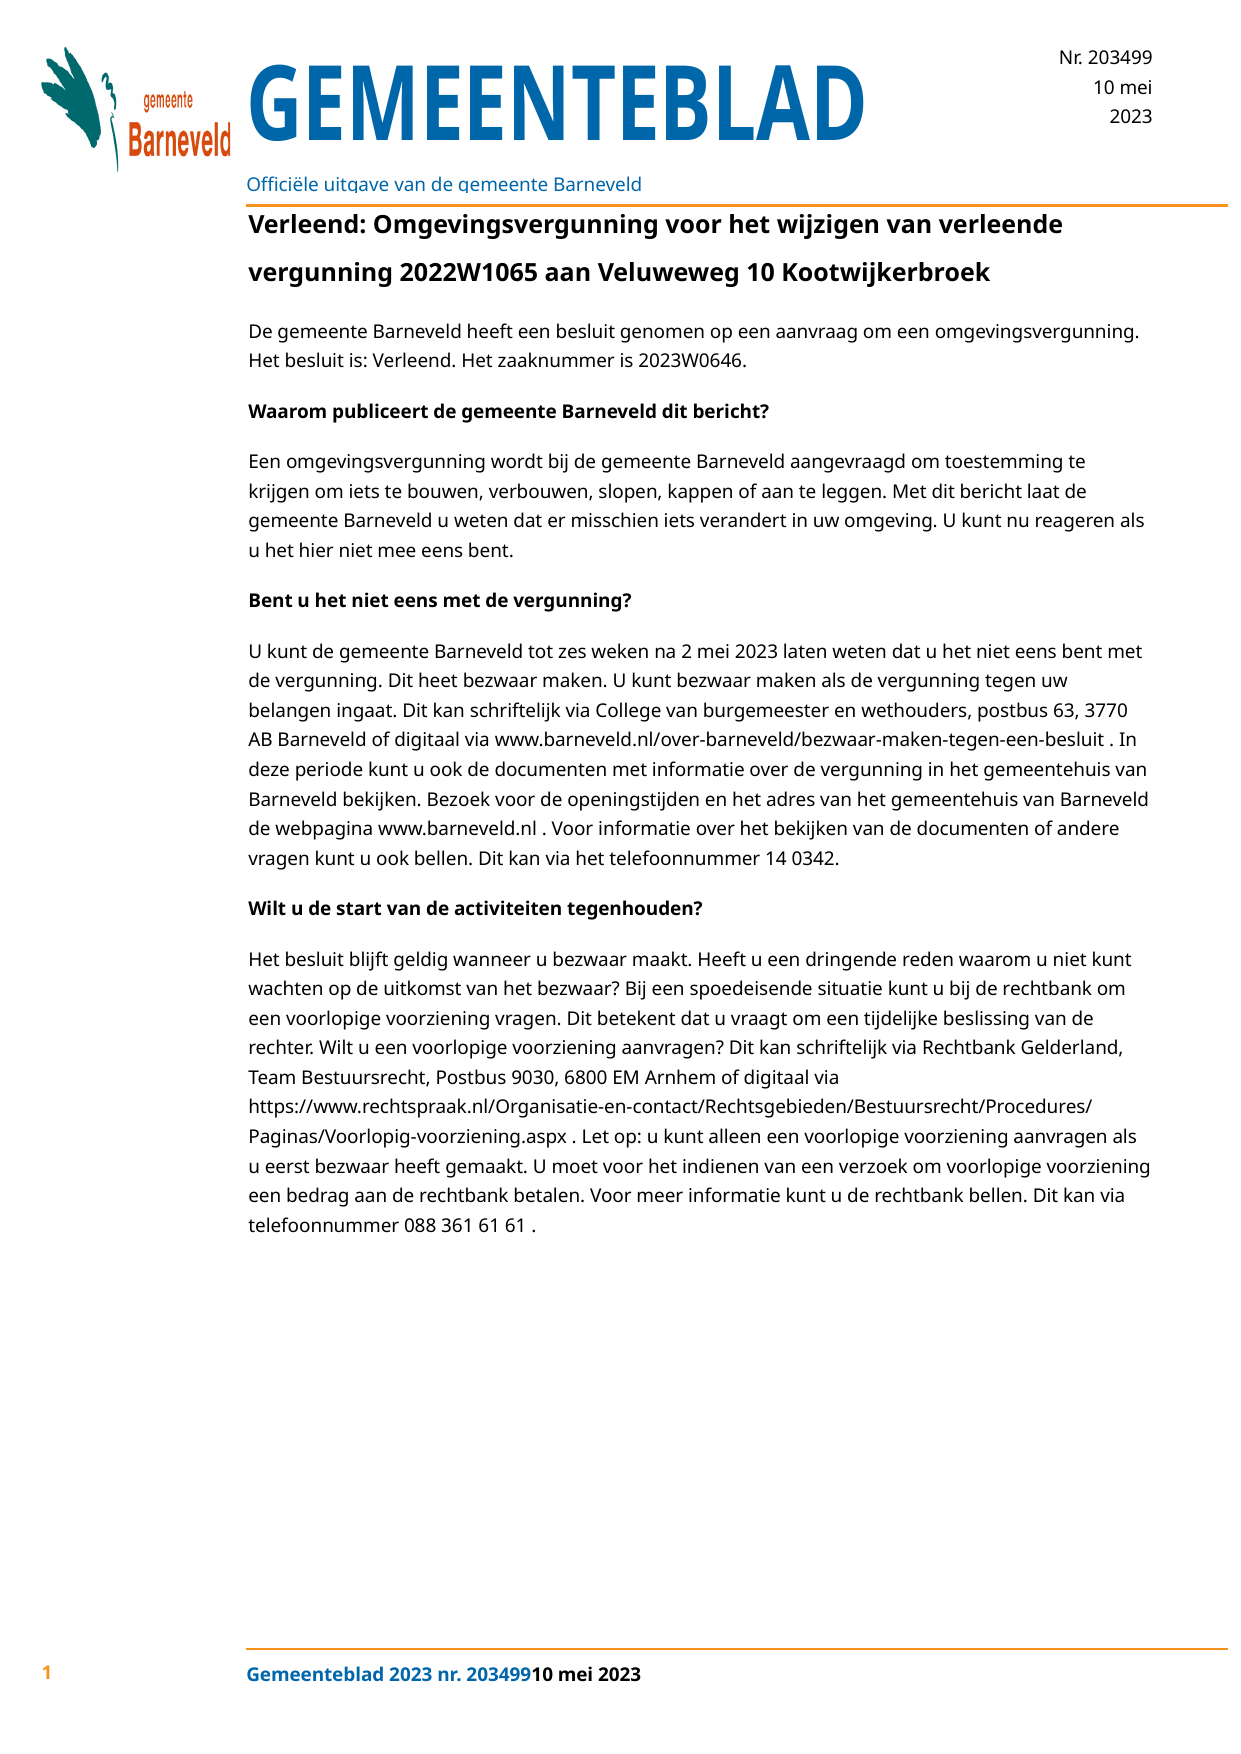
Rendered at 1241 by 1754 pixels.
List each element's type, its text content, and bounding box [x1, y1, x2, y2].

text Waarom publiceert de gemeente Barneveld dit bericht? [248, 398, 1152, 424]
picture [41, 47, 231, 172]
text Verleend: Omgevingsvergunning voor het wijzigen van verleende vergunning 2022W1065 aan Veluweweg 10 Kootwijkerbroek [248, 207, 1152, 288]
text Het besluit blijft geldig wanneer u bezwaar maakt. Heeft u een dringende reden waarom u niet kunt wachten op de uitkomst van het bezwaar? Bij een spoedeisende situatie kunt u bij de rechtbank om een voorlopige voorziening vragen. Dit betekent dat u vraagt om een tijdelijke beslissing van de rechter. Wilt u een voorlopige voorziening aanvragen? Dit kan schriftelijk via Rechtbank Gelderland, Team Bestuursrecht, Postbus 9030, 6800 EM Arnhem of digitaal via https://www.rechtspraak.nl/Organisatie-en-contact/Rechtsgebieden/Bestuursrecht/Procedures/Paginas/Voorlopig-voorziening.aspx . Let op: u kunt alleen een voorlopige voorziening aanvragen als u eerst bezwaar heeft gemaakt. U moet voor het indienen van een verzoek om voorlopige voorziening een bedrag aan de rechtbank betalen. Voor meer informatie kunt u de rechtbank bellen. Dit kan via telefoonnummer 088 361 61 61 . [248, 946, 1152, 1238]
text U kunt de gemeente Barneveld tot zes weken na 2 mei 2023 laten weten dat u het niet eens bent met de vergunning. Dit heet bezwaar maken. U kunt bezwaar maken als de vergunning tegen uw belangen ingaat. Dit kan schriftelijk via College van burgemeester en wethouders, postbus 63, 3770 AB Barneveld of digitaal via www.barneveld.nl/over-barneveld/bezwaar-maken-tegen-een-besluit . In deze periode kunt u ook de documenten met informatie over de vergunning in het gemeentehuis van Barneveld bekijken. Bezoek voor de openingstijden en het adres van het gemeentehuis van Barneveld de webpagina www.barneveld.nl . Voor informatie over het bekijken van de documenten of andere vragen kunt u ook bellen. Dit kan via het telefoonnummer 14 0342. [248, 638, 1152, 871]
text Een omgevingsvergunning wordt bij de gemeente Barneveld aangevraagd om toestemming te krijgen om iets te bouwen, verbouwen, slopen, kappen of aan te leggen. Met dit bericht laat de gemeente Barneveld u weten dat er misschien iets verandert in uw omgeving. U kunt nu reageren als u het hier niet mee eens bent. [248, 448, 1152, 563]
text Wilt u de start van de activiteiten tegenhouden? [248, 895, 1152, 921]
text Bent u het niet eens met de vergunning? [248, 587, 1152, 613]
text De gemeente Barneveld heeft een besluit genomen op een aanvraag om een omgevingsvergunning. Het besluit is: Verleend. Het zaaknummer is 2023W0646. [248, 318, 1152, 373]
